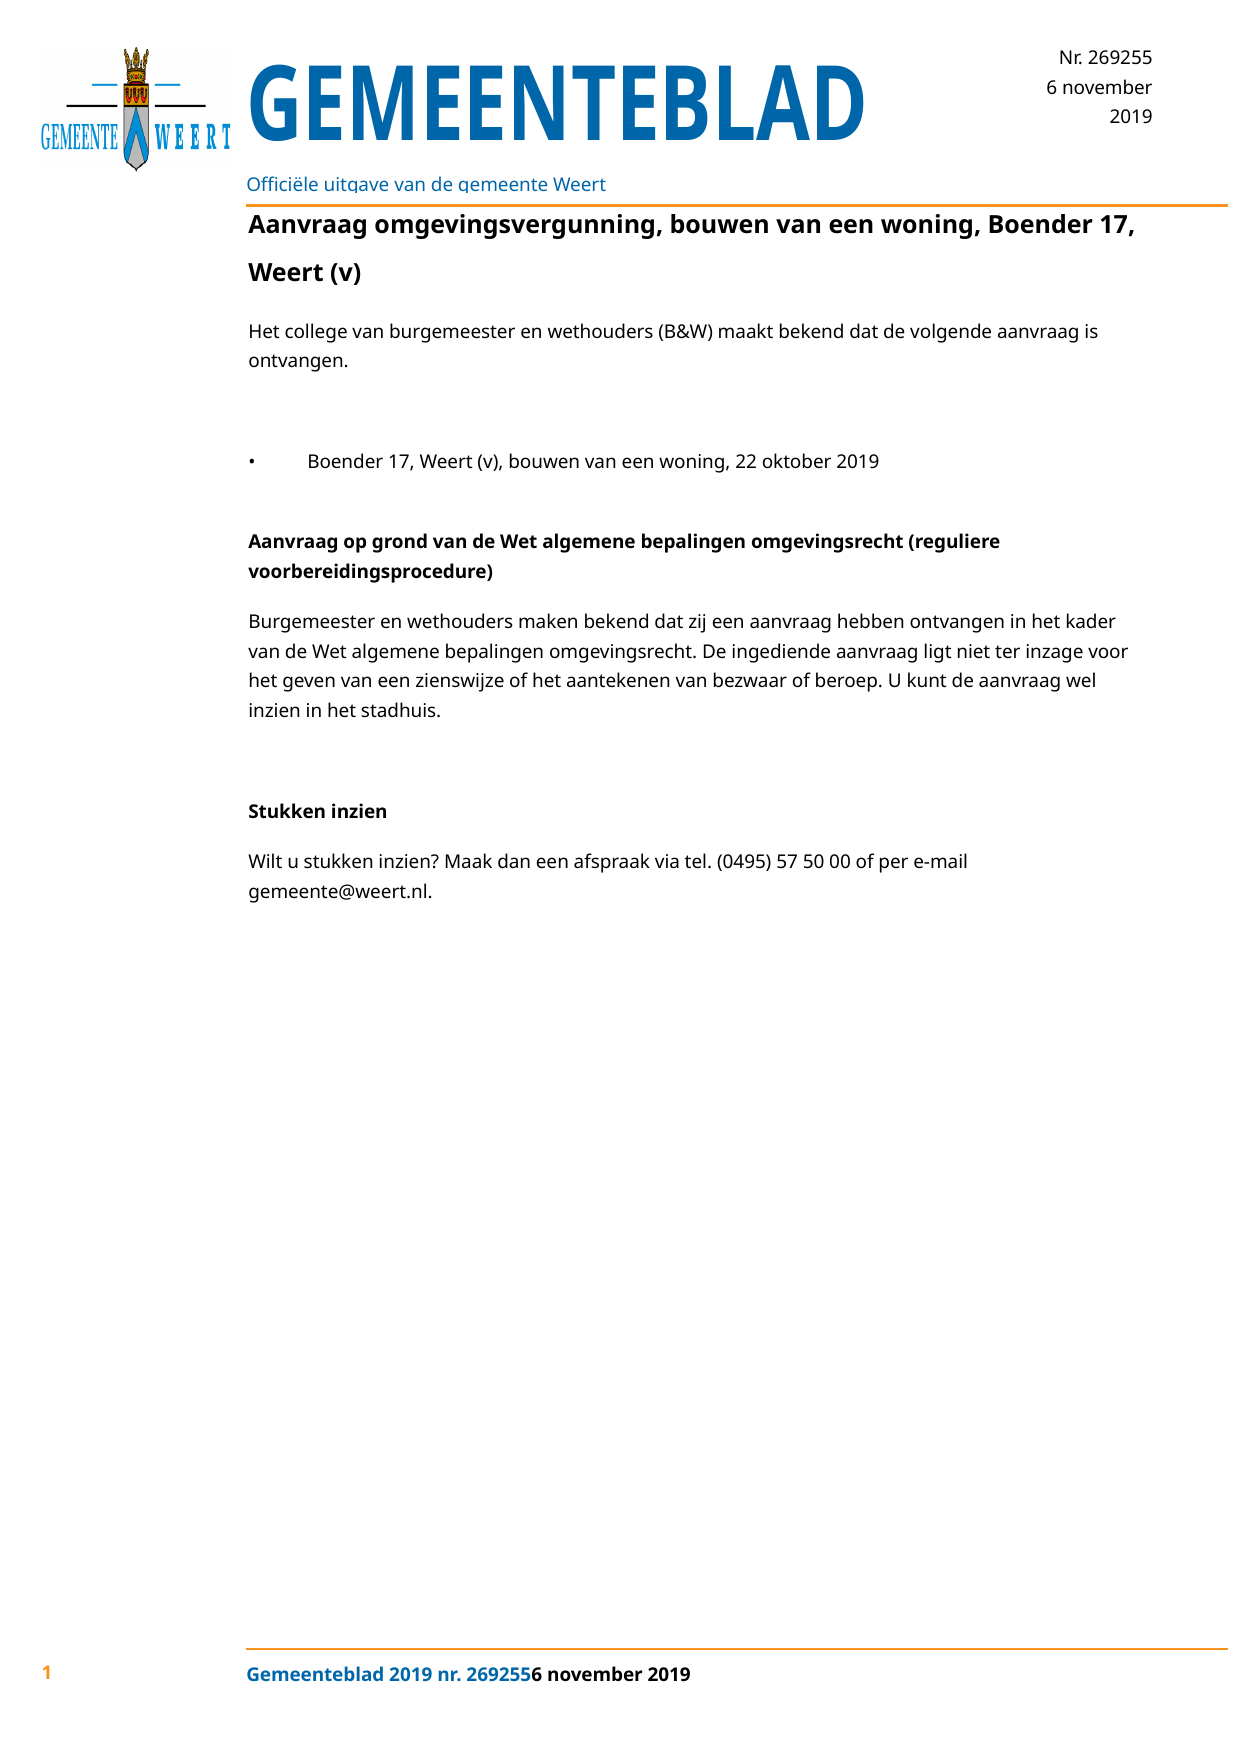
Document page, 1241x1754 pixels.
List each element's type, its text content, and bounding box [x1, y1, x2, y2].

text Burgemeester en wethouders maken bekend dat zij een aanvraag hebben ontvangen in het kader van de Wet algemene bepalingen omgevingsrecht. De ingediende aanvraag ligt niet ter inzage voor het geven van een zienswijze of het aantekenen van bezwaar of beroep. U kunt de aanvraag wel inzien in het stadhuis. [248, 608, 1152, 723]
text Aanvraag omgevingsvergunning, bouwen van een woning, Boender 17, Weert (v) [248, 207, 1152, 288]
text Het college van burgemeester en wethouders (B&W) maakt bekend dat de volgende aanvraag is ontvangen. [248, 318, 1152, 373]
list Boender 17, Weert (v), bouwen van een woning, 22 oktober 2019 [248, 448, 1152, 474]
text Aanvraag op grond van de Wet algemene bepalingen omgevingsrecht (reguliere voorbereidingsprocedure) [248, 528, 1152, 584]
text Stukken inzien [248, 798, 1152, 824]
picture [41, 47, 231, 172]
text Wilt u stukken inzien? Maak dan een afspraak via tel. (0495) 57 50 00 of per e-mail gemeente@weert.nl. [248, 848, 1152, 904]
